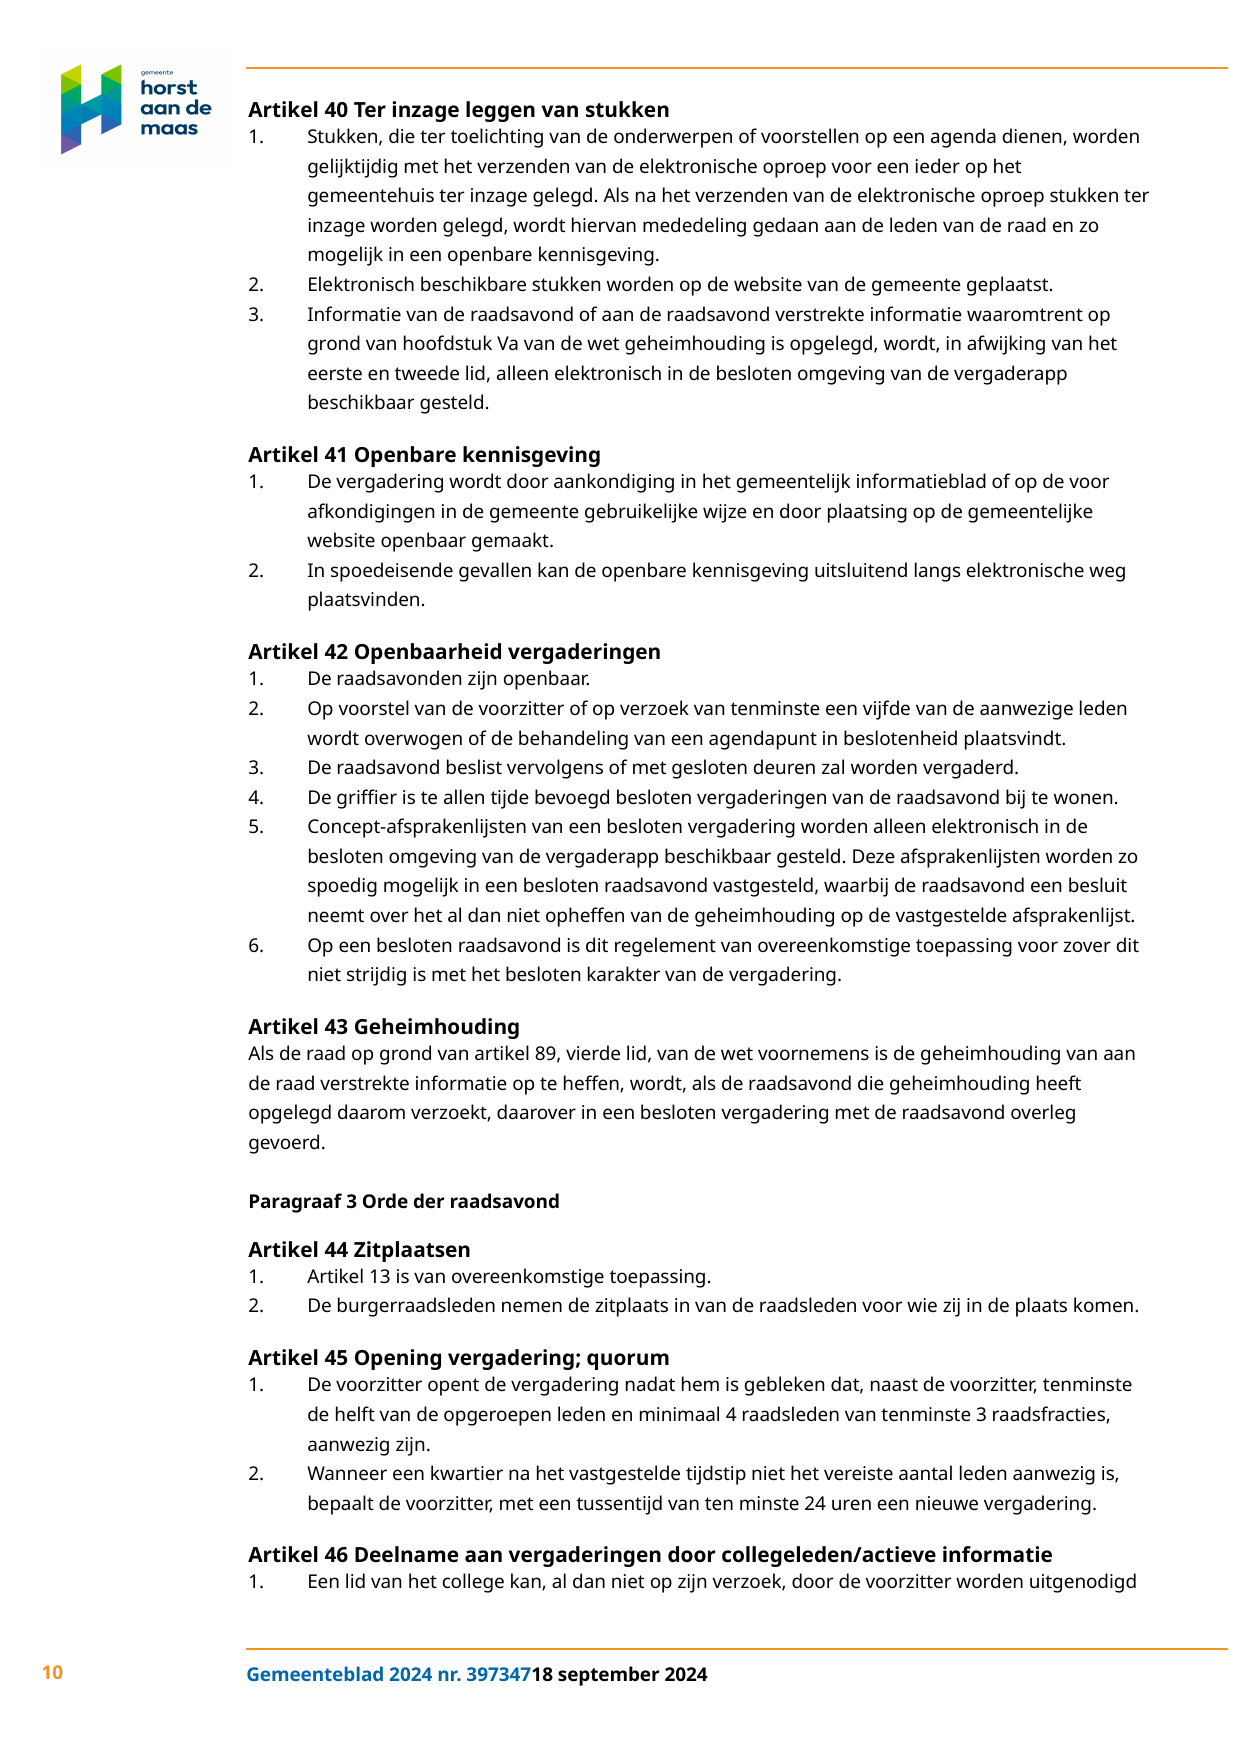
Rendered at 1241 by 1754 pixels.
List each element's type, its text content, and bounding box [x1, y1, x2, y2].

text Artikel 45 Opening vergadering; quorum [248, 1343, 1152, 1372]
text Paragraaf 3 Orde der raadsavond [248, 1188, 1152, 1214]
list Concept-afsprakenlijsten van een besloten vergadering worden alleen elektronisch in de besloten omgeving van de vergaderapp beschikbaar gesteld. Deze afsprakenlijsten worden zo spoedig mogelijk in een besloten raadsavond vastgesteld, waarbij de raadsavond een besluit neemt over het al dan niet opheffen van de geheimhouding op de vastgestelde afsprakenlijst. [248, 813, 1152, 928]
text Artikel 43 Geheimhouding [248, 1012, 1152, 1040]
text Artikel 40 Ter inzage leggen van stukken [248, 95, 1152, 123]
text Artikel 44 Zitplaatsen [248, 1235, 1152, 1263]
list Elektronisch beschikbare stukken worden op de website van de gemeente geplaatst. [248, 271, 1152, 297]
list De raadsavonden zijn openbaar. [248, 666, 1152, 691]
list Op voorstel van de voorzitter of op verzoek van tenminste een vijfde van de aanwezige leden wordt overwogen of de behandeling van een agendapunt in beslotenheid plaatsvindt. [248, 695, 1152, 750]
list Wanneer een kwartier na het vastgestelde tijdstip niet het vereiste aantal leden aanwezig is, bepaalt de voorzitter, met een tussentijd van ten minste 24 uren een nieuwe vergadering. [248, 1460, 1152, 1516]
text Artikel 42 Openbaarheid vergaderingen [248, 637, 1152, 666]
list Informatie van de raadsavond of aan de raadsavond verstrekte informatie waaromtrent op grond van hoofdstuk Va van de wet geheimhouding is opgelegd, wordt, in afwijking van het eerste en tweede lid, alleen elektronisch in de besloten omgeving van de vergaderapp beschikbaar gesteld. [248, 301, 1152, 415]
picture [41, 47, 231, 172]
list Op een besloten raadsavond is dit regelement van overeenkomstige toepassing voor zover dit niet strijdig is met het besloten karakter van de vergadering. [248, 932, 1152, 987]
list De raadsavond beslist vervolgens of met gesloten deuren zal worden vergaderd. [248, 754, 1152, 780]
list De vergadering wordt door aankondiging in het gemeentelijk informatieblad of op de voor afkondigingen in de gemeente gebruikelijke wijze en door plaatsing op de gemeentelijke website openbaar gemaakt. [248, 468, 1152, 553]
list Stukken, die ter toelichting van de onderwerpen of voorstellen op een agenda dienen, worden gelijktijdig met het verzenden van de elektronische oproep voor een ieder op het gemeentehuis ter inzage gelegd. Als na het verzenden van de elektronische oproep stukken ter inzage worden gelegd, wordt hiervan mededeling gedaan aan de leden van de raad en zo mogelijk in een openbare kennisgeving. [248, 123, 1152, 267]
text Artikel 41 Openbare kennisgeving [248, 440, 1152, 468]
list De griffier is te allen tijde bevoegd besloten vergaderingen van de raadsavond bij te wonen. [248, 784, 1152, 809]
list Artikel 13 is van overeenkomstige toepassing. [248, 1263, 1152, 1289]
list De voorzitter opent de vergadering nadat hem is gebleken dat, naast de voorzitter, tenminste de helft van de opgeroepen leden en minimaal 4 raadsleden van tenminste 3 raadsfracties, aanwezig zijn. [248, 1372, 1152, 1456]
list In spoedeisende gevallen kan de openbare kennisgeving uitsluitend langs elektronische weg plaatsvinden. [248, 557, 1152, 612]
list Een lid van het college kan, al dan niet op zijn verzoek, door de voorzitter worden uitgenodigd [248, 1569, 1152, 1594]
text Als de raad op grond van artikel 89, vierde lid, van de wet voornemens is de geheimhouding van aan de raad verstrekte informatie op te heffen, wordt, als de raadsavond die geheimhouding heeft opgelegd daarom verzoekt, daarover in een besloten vergadering met de raadsavond overleg gevoerd. [248, 1040, 1152, 1155]
text Artikel 46 Deelname aan vergaderingen door collegeleden/actieve informatie [248, 1540, 1152, 1569]
list De burgerraadsleden nemen de zitplaats in van de raadsleden voor wie zij in de plaats komen. [248, 1293, 1152, 1318]
